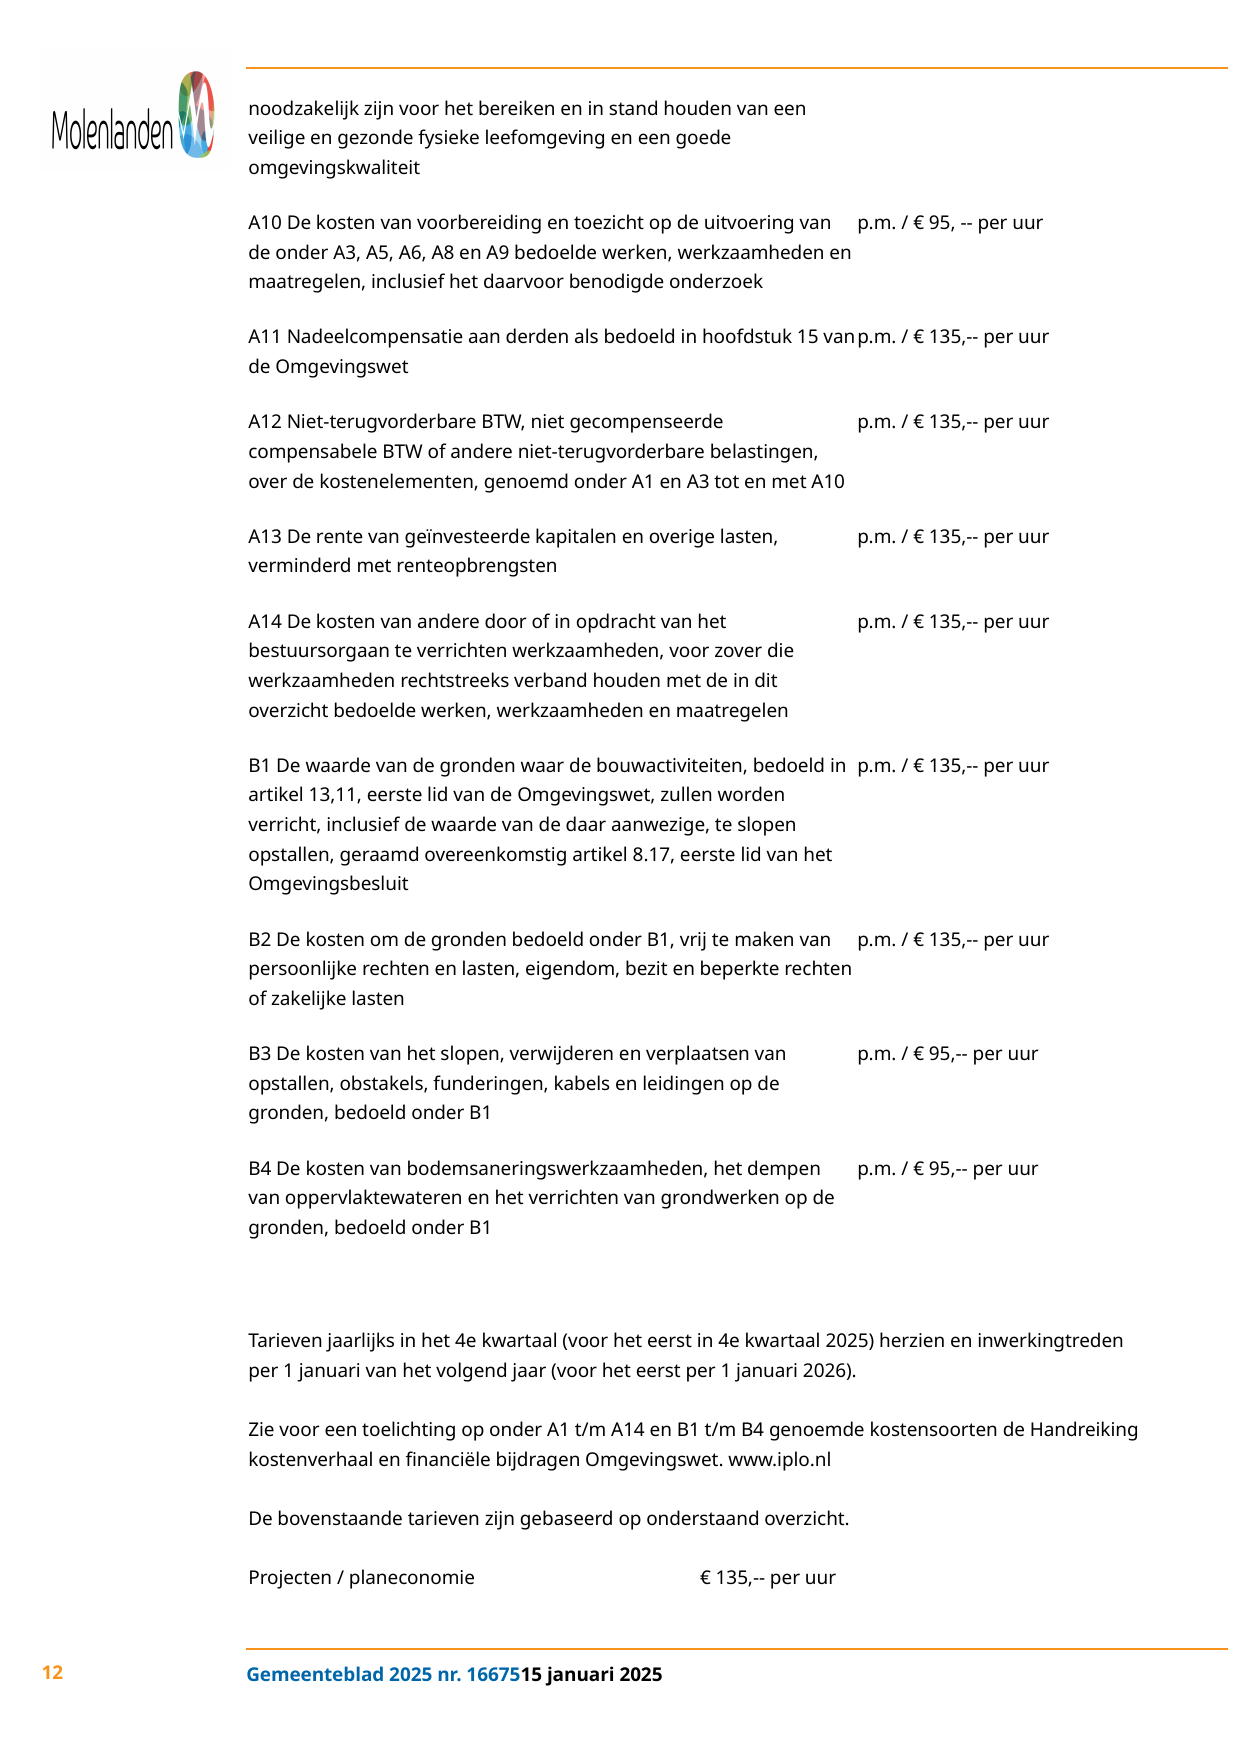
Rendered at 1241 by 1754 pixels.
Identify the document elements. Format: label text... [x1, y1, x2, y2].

table_cell A11 Nadeelcompensatie aan derden als bedoeld in hoofdstuk 15 van de Omgevingswet [248, 324, 857, 409]
table_cell p.m. / € 135,-- per uur [857, 324, 1152, 409]
table_cell A14 De kosten van andere door of in opdracht van het bestuursorgaan te verrichten werkzaamheden, voor zover die werkzaamheden rechtstreeks verband houden met de in dit overzicht bedoelde werken, werkzaamheden en maatregelen [248, 608, 857, 752]
table_cell B2 De kosten om de gronden bedoeld onder B1, vrij te maken van persoonlijke rechten en lasten, eigendom, bezit en beperkte rechten of zakelijke lasten [248, 926, 857, 1040]
picture [41, 47, 231, 172]
table_cell B3 De kosten van het slopen, verwijderen en verplaatsen van opstallen, obstakels, funderingen, kabels en leidingen op de gronden, bedoeld onder B1 [248, 1040, 857, 1155]
table_cell [857, 1269, 1152, 1295]
table_cell p.m. / € 95,-- per uur [857, 1155, 1152, 1269]
text De bovenstaande tarieven zijn gebaseerd op onderstaand overzicht. [248, 1505, 1152, 1531]
table_cell A13 De rente van geïnvesteerde kapitalen en overige lasten, verminderd met renteopbrengsten [248, 523, 857, 608]
table_cell noodzakelijk zijn voor het bereiken en in stand houden van een veilige en gezonde fysieke leefomgeving en een goede omgevingskwaliteit [248, 95, 857, 209]
text Tarieven jaarlijks in het 4e kwartaal (voor het eerst in 4e kwartaal 2025) herzien en inwerkingtreden per 1 januari van het volgend jaar (voor het eerst per 1 januari 2026). [248, 1328, 1152, 1383]
table_cell A12 Niet-terugvorderbare BTW, niet gecompenseerde compensabele BTW of andere niet-terugvorderbare belastingen, over de kostenelementen, genoemd onder A1 en A3 tot en met A10 [248, 409, 857, 523]
table_cell p.m. / € 135,-- per uur [857, 409, 1152, 523]
table_cell [248, 1269, 857, 1295]
text Zie voor een toelichting op onder A1 t/m A14 en B1 t/m B4 genoemde kostensoorten de Handreiking kostenverhaal en financiële bijdragen Omgevingswet. www.iplo.nl [248, 1416, 1152, 1472]
table_cell p.m. / € 95,-- per uur [857, 1040, 1152, 1155]
table_cell B4 De kosten van bodemsaneringswerkzaamheden, het dempen van oppervlaktewateren en het verrichten van grondwerken op de gronden, bedoeld onder B1 [248, 1155, 857, 1269]
table_cell p.m. / € 135,-- per uur [857, 523, 1152, 608]
table_cell B1 De waarde van de gronden waar de bouwactiviteiten, bedoeld in artikel 13,11, eerste lid van de Omgevingswet, zullen worden verricht, inclusief de waarde van de daar aanwezige, te slopen opstallen, geraamd overeenkomstig artikel 8.17, eerste lid van het Omgevingsbesluit [248, 752, 857, 926]
table_cell p.m. / € 135,-- per uur [857, 752, 1152, 926]
table_cell p.m. / € 95, -- per uur [857, 209, 1152, 324]
table_cell p.m. / € 135,-- per uur [857, 608, 1152, 752]
table_header € 135,-- per uur [700, 1565, 1152, 1590]
table_cell p.m. / € 135,-- per uur [857, 926, 1152, 1040]
table_cell [857, 95, 1152, 209]
table_header Projecten / planeconomie [248, 1565, 700, 1590]
table_cell A10 De kosten van voorbereiding en toezicht op de uitvoering van de onder A3, A5, A6, A8 en A9 bedoelde werken, werkzaamheden en maatregelen, inclusief het daarvoor benodigde onderzoek [248, 209, 857, 324]
